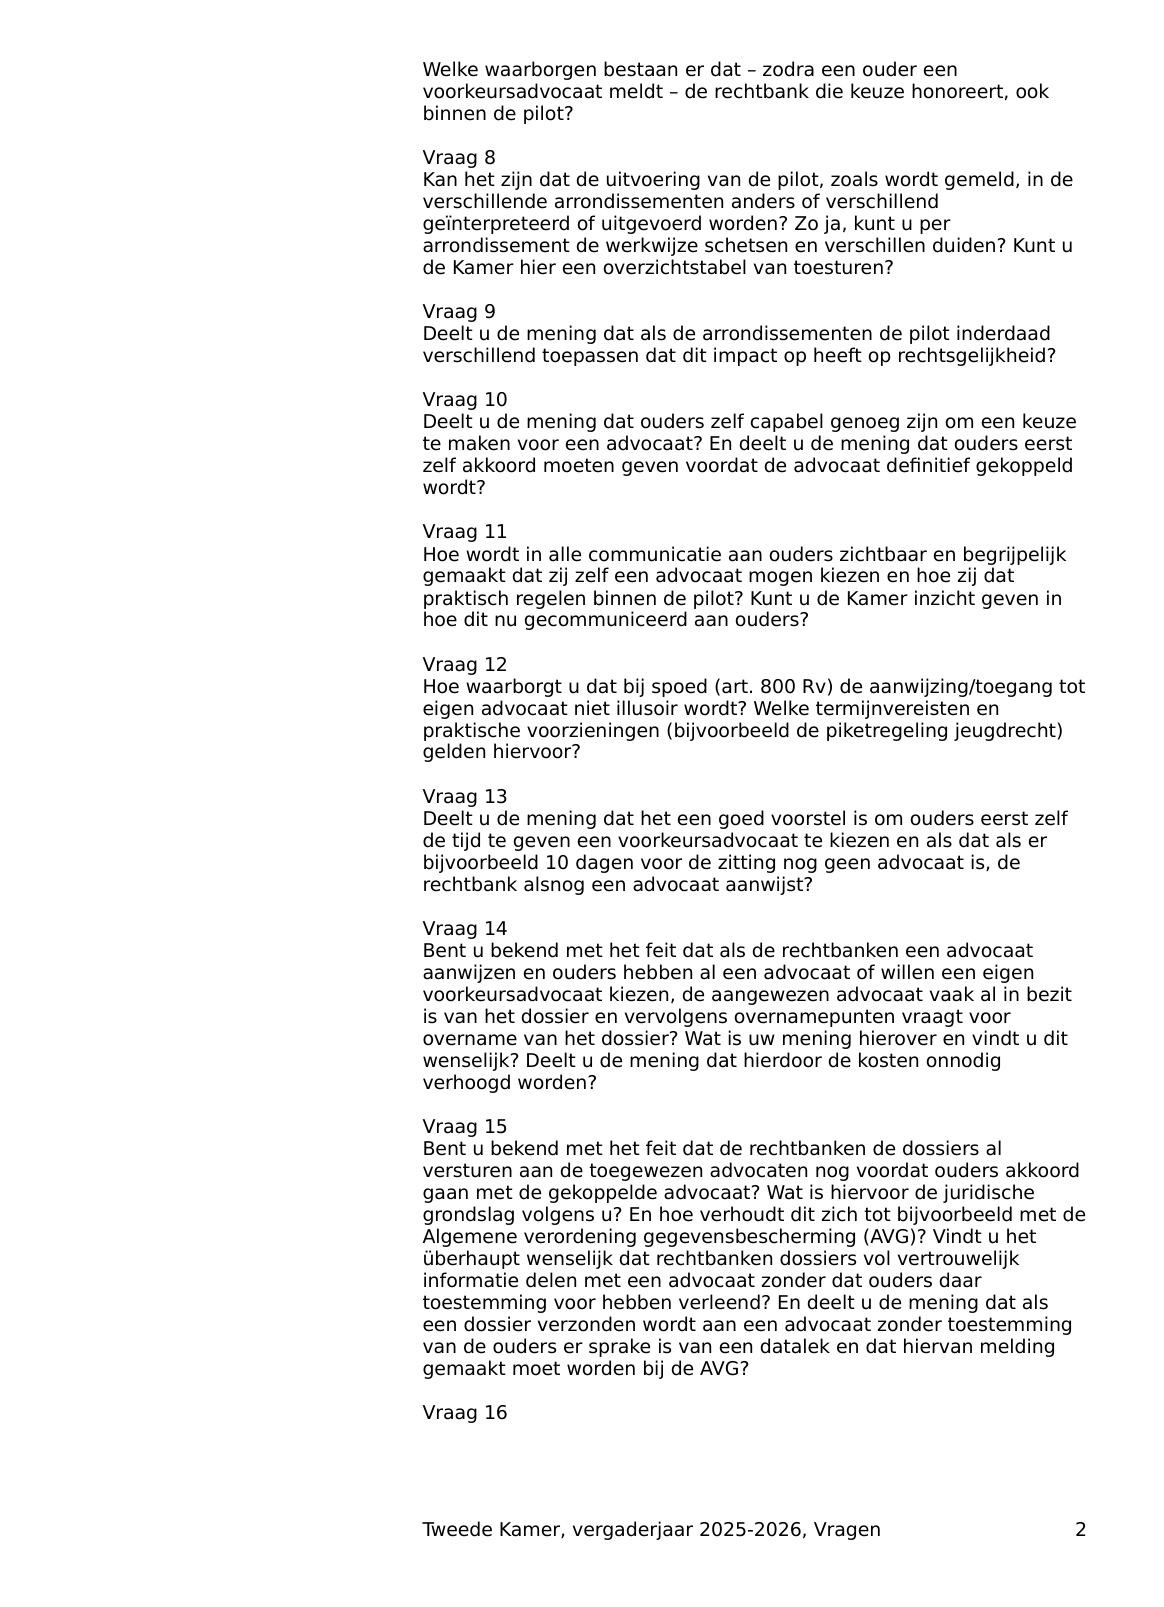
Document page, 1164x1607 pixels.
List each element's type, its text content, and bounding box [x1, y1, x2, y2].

text Vraag 8 [422, 147, 1087, 169]
text Vraag 13 [422, 786, 1087, 808]
text Deelt u de mening dat het een goed voorstel is om ouders eerst zelf de tijd te geven een voorkeursadvocaat te kiezen en als dat als er bijvoorbeeld 10 dagen voor de zitting nog geen advocaat is, de rechtbank alsnog een advocaat aanwijst? [422, 808, 1087, 896]
text Deelt u de mening dat als de arrondissementen de pilot inderdaad verschillend toepassen dat dit impact op heeft op rechtsgelijkheid? [422, 323, 1087, 367]
text Vraag 10 [422, 389, 1087, 411]
text Vraag 14 [422, 918, 1087, 940]
text Deelt u de mening dat ouders zelf capabel genoeg zijn om een keuze te maken voor een advocaat? En deelt u de mening dat ouders eerst zelf akkoord moeten geven voordat de advocaat definitief gekoppeld wordt? [422, 411, 1087, 499]
text Kan het zijn dat de uitvoering van de pilot, zoals wordt gemeld, in de verschillende arrondissementen anders of verschillend geïnterpreteerd of uitgevoerd worden? Zo ja, kunt u per arrondissement de werkwijze schetsen en verschillen duiden? Kunt u de Kamer hier een overzichtstabel van toesturen? [422, 169, 1087, 279]
text Hoe wordt in alle communicatie aan ouders zichtbaar en begrijpelijk gemaakt dat zij zelf een advocaat mogen kiezen en hoe zij dat praktisch regelen binnen de pilot? Kunt u de Kamer inzicht geven in hoe dit nu gecommuniceerd aan ouders? [422, 543, 1087, 631]
text Hoe waarborgt u dat bij spoed (art. 800 Rv) de aanwijzing/toegang tot eigen advocaat niet illusoir wordt? Welke termijnvereisten en praktische voorzieningen (bijvoorbeeld de piketregeling jeugdrecht) gelden hiervoor? [422, 676, 1087, 763]
text Vraag 16 [422, 1402, 1087, 1424]
text Vraag 9 [422, 301, 1087, 323]
text Bent u bekend met het feit dat de rechtbanken de dossiers al versturen aan de toegewezen advocaten nog voordat ouders akkoord gaan met de gekoppelde advocaat? Wat is hiervoor de juridische grondslag volgens u? En hoe verhoudt dit zich tot bijvoorbeeld met de Algemene verordening gegevensbescherming (AVG)? Vindt u het überhaupt wenselijk dat rechtbanken dossiers vol vertrouwelijk informatie delen met een advocaat zonder dat ouders daar toestemming voor hebben verleend? En deelt u de mening dat als een dossier verzonden wordt aan een advocaat zonder toestemming van de ouders er sprake is van een datalek en dat hiervan melding gemaakt moet worden bij de AVG? [422, 1138, 1087, 1379]
text Bent u bekend met het feit dat als de rechtbanken een advocaat aanwijzen en ouders hebben al een advocaat of willen een eigen voorkeursadvocaat kiezen, de aangewezen advocaat vaak al in bezit is van het dossier en vervolgens overnamepunten vraagt voor overname van het dossier? Wat is uw mening hierover en vindt u dit wenselijk? Deelt u de mening dat hierdoor de kosten onnodig verhoogd worden? [422, 940, 1087, 1093]
text Vraag 12 [422, 653, 1087, 676]
text Welke waarborgen bestaan er dat – zodra een ouder een voorkeursadvocaat meldt – de rechtbank die keuze honoreert, ook binnen de pilot? [422, 59, 1087, 125]
text Vraag 15 [422, 1116, 1087, 1138]
text Vraag 11 [422, 521, 1087, 543]
